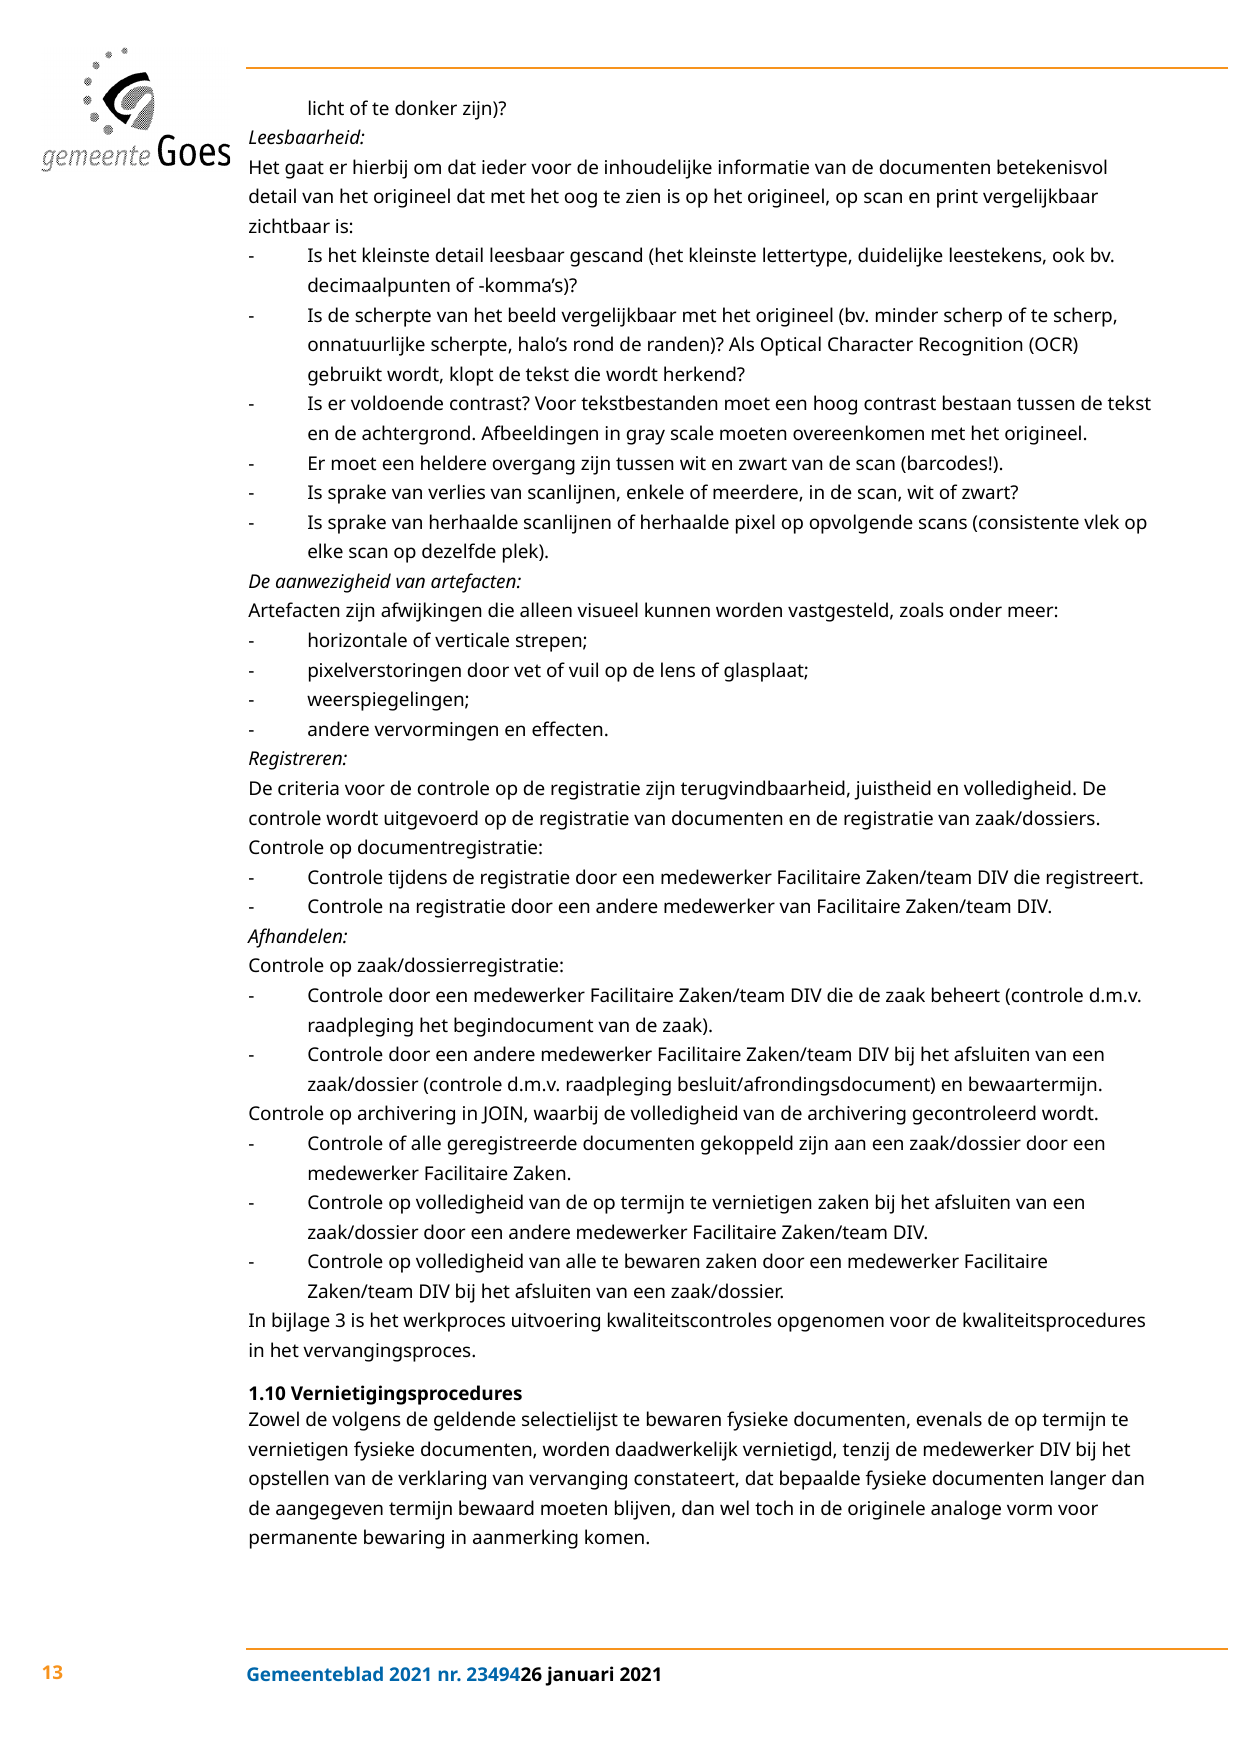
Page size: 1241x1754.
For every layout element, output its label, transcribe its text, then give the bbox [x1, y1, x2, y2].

text Controle op archivering in JOIN, waarbij de volledigheid van de archivering gecontroleerd wordt. [248, 1101, 1152, 1126]
text De aanwezigheid van artefacten: [248, 568, 1152, 594]
text Leesbaarheid: [248, 124, 1152, 150]
text Het gaat er hierbij om dat ieder voor de inhoudelijke informatie van de documenten betekenisvol detail van het origineel dat met het oog te zien is op het origineel, op scan en print vergelijkbaar zichtbaar is: [248, 154, 1152, 239]
list pixelverstoringen door vet of vuil op de lens of glasplaat; [248, 657, 1152, 683]
list Controle na registratie door een andere medewerker van Facilitaire Zaken/team DIV. [248, 893, 1152, 919]
list horizontale of verticale strepen; [248, 627, 1152, 653]
list Controle of alle geregistreerde documenten gekoppeld zijn aan een zaak/dossier door een medewerker Facilitaire Zaken. [248, 1130, 1152, 1186]
list Is sprake van herhaalde scanlijnen of herhaalde pixel op opvolgende scans (consistente vlek op elke scan op dezelfde plek). [248, 509, 1152, 564]
list Controle door een medewerker Facilitaire Zaken/team DIV die de zaak beheert (controle d.m.v. raadpleging het begindocument van de zaak). [248, 982, 1152, 1038]
list Is het kleinste detail leesbaar gescand (het kleinste lettertype, duidelijke leestekens, ook bv. decimaalpunten of -komma’s)? [248, 243, 1152, 298]
text De criteria voor de controle op de registratie zijn terugvindbaarheid, juistheid en volledigheid. De controle wordt uitgevoerd op de registratie van documenten en de registratie van zaak/dossiers. [248, 775, 1152, 831]
text Artefacten zijn afwijkingen die alleen visueel kunnen worden vastgesteld, zoals onder meer: [248, 598, 1152, 623]
picture [41, 47, 231, 172]
list Er moet een heldere overgang zijn tussen wit en zwart van de scan (barcodes!). [248, 450, 1152, 476]
text 1.10 Vernietigingsprocedures [248, 1380, 1152, 1406]
text Afhandelen: [248, 923, 1152, 949]
list andere vervormingen en effecten. [248, 716, 1152, 742]
list Controle door een andere medewerker Facilitaire Zaken/team DIV bij het afsluiten van een zaak/dossier (controle d.m.v. raadpleging besluit/afrondingsdocument) en bewaartermijn. [248, 1041, 1152, 1097]
list Is de scherpte van het beeld vergelijkbaar met het origineel (bv. minder scherp of te scherp, onnatuurlijke scherpte, halo’s rond de randen)? Als Optical Character Recognition (OCR) gebruikt wordt, klopt de tekst die wordt herkend? [248, 302, 1152, 387]
list Controle op volledigheid van de op termijn te vernietigen zaken bij het afsluiten van een zaak/dossier door een andere medewerker Facilitaire Zaken/team DIV. [248, 1189, 1152, 1245]
text Registreren: [248, 746, 1152, 771]
text Zowel de volgens de geldende selectielijst te bewaren fysieke documenten, evenals de op termijn te vernietigen fysieke documenten, worden daadwerkelijk vernietigd, tenzij de medewerker DIV bij het opstellen van de verklaring van vervanging constateert, dat bepaalde fysieke documenten langer dan de aangegeven termijn bewaard moeten blijven, dan wel toch in de originele analoge vorm voor permanente bewaring in aanmerking komen. [248, 1406, 1152, 1550]
list weerspiegelingen; [248, 686, 1152, 712]
list Is sprake van verlies van scanlijnen, enkele of meerdere, in de scan, wit of zwart? [248, 479, 1152, 505]
text In bijlage 3 is het werkproces uitvoering kwaliteitscontroles opgenomen voor de kwaliteitsprocedures in het vervangingsproces. [248, 1308, 1152, 1363]
text Controle op zaak/dossierregistratie: [248, 953, 1152, 978]
text Controle op documentregistratie: [248, 834, 1152, 860]
list Is er voldoende contrast? Voor tekstbestanden moet een hoog contrast bestaan tussen de tekst en de achtergrond. Afbeeldingen in gray scale moeten overeenkomen met het origineel. [248, 391, 1152, 446]
list licht of te donker zijn)? [248, 95, 1152, 121]
list Controle op volledigheid van alle te bewaren zaken door een medewerker Facilitaire Zaken/team DIV bij het afsluiten van een zaak/dossier. [248, 1248, 1152, 1304]
list Controle tijdens de registratie door een medewerker Facilitaire Zaken/team DIV die registreert. [248, 864, 1152, 890]
